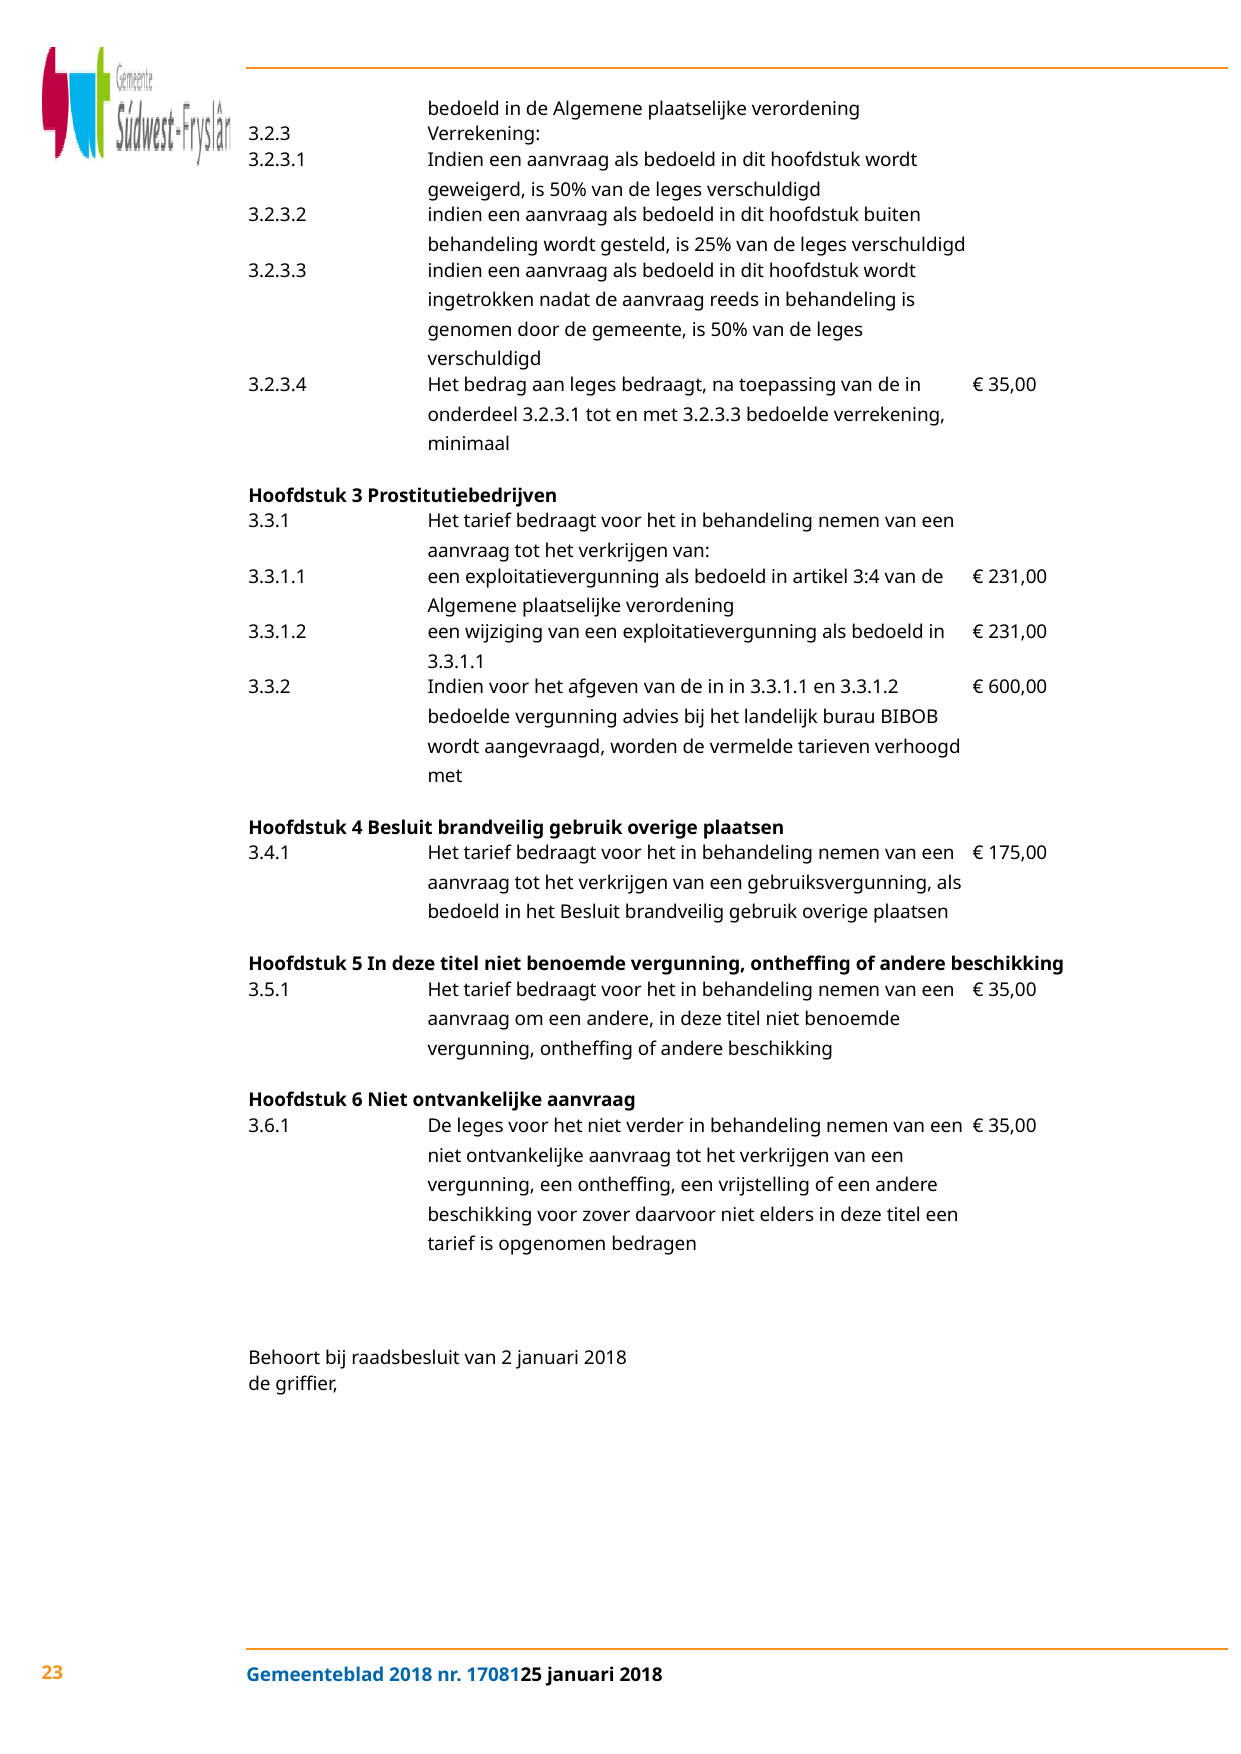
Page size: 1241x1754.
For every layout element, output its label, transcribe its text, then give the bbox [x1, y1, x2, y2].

table_cell € 35,00 [973, 371, 1152, 456]
table_cell Het tarief bedraagt voor het in behandeling nemen van een aanvraag tot het verkrijgen van: [427, 508, 972, 563]
table_cell 3.3.2 [248, 674, 427, 788]
table_cell [248, 95, 427, 121]
table_cell [427, 788, 972, 814]
table_cell 3.3.1.2 [248, 618, 427, 674]
table_cell 3.6.1 [248, 1112, 427, 1256]
table_cell Het tarief bedraagt voor het in behandeling nemen van een aanvraag tot het verkrijgen van een gebruiksvergunning, als bedoeld in het Besluit brandveilig gebruik overige plaatsen [427, 840, 972, 924]
table_cell Hoofdstuk 3 Prostitutiebedrijven [248, 482, 1152, 508]
table_cell € 175,00 [973, 840, 1152, 924]
table_cell 3.2.3.4 [248, 371, 427, 456]
text de griffier, [248, 1370, 1152, 1396]
table_cell Het bedrag aan leges bedraagt, na toepassing van de in onderdeel 3.2.3.1 tot en met 3.2.3.3 bedoelde verrekening, minimaal [427, 371, 972, 456]
table_cell Indien een aanvraag als bedoeld in dit hoofdstuk wordt geweigerd, is 50% van de leges verschuldigd [427, 146, 972, 202]
table_cell indien een aanvraag als bedoeld in dit hoofdstuk buiten behandeling wordt gesteld, is 25% van de leges verschuldigd [427, 202, 972, 257]
table_cell [248, 1061, 427, 1087]
table_cell indien een aanvraag als bedoeld in dit hoofdstuk wordt ingetrokken nadat de aanvraag reeds in behandeling is genomen door de gemeente, is 50% van de leges verschuldigd [427, 257, 972, 371]
table_cell [427, 456, 972, 482]
table_cell [248, 1256, 427, 1282]
table_cell [973, 121, 1152, 146]
table_cell 3.4.1 [248, 840, 427, 924]
table_cell [973, 925, 1152, 950]
table_cell [248, 456, 427, 482]
table_cell [973, 202, 1152, 257]
table_cell [248, 925, 427, 950]
table_cell [427, 1061, 972, 1087]
table_cell [973, 146, 1152, 202]
table_cell [248, 788, 427, 814]
table_cell een wijziging van een exploitatievergunning als bedoeld in 3.3.1.1 [427, 618, 972, 674]
table_cell [973, 456, 1152, 482]
table_cell Het tarief bedraagt voor het in behandeling nemen van een aanvraag om een andere, in deze titel niet benoemde vergunning, ontheffing of andere beschikking [427, 976, 972, 1061]
text Behoort bij raadsbesluit van 2 januari 2018 [248, 1344, 1152, 1370]
table_cell 3.2.3.2 [248, 202, 427, 257]
table_cell bedoeld in de Algemene plaatselijke verordening [427, 95, 972, 121]
table_cell 3.2.3 [248, 121, 427, 146]
table_cell 3.2.3.3 [248, 257, 427, 371]
table_cell € 35,00 [973, 976, 1152, 1061]
table_cell 3.2.3.1 [248, 146, 427, 202]
table_cell 3.3.1 [248, 508, 427, 563]
table_cell Hoofdstuk 6 Niet ontvankelijke aanvraag [248, 1087, 1152, 1112]
table_cell een exploitatievergunning als bedoeld in artikel 3:4 van de Algemene plaatselijke verordening [427, 563, 972, 618]
table_cell De leges voor het niet verder in behandeling nemen van een niet ontvankelijke aanvraag tot het verkrijgen van een vergunning, een ontheffing, een vrijstelling of een andere beschikking voor zover daarvoor niet elders in deze titel een tarief is opgenomen bedragen [427, 1112, 972, 1256]
table_cell [973, 1256, 1152, 1282]
table_cell Hoofdstuk 5 In deze titel niet benoemde vergunning, ontheffing of andere beschikking [248, 950, 1152, 976]
table_cell € 231,00 [973, 618, 1152, 674]
table_cell Indien voor het afgeven van de in in 3.3.1.1 en 3.3.1.2 bedoelde vergunning advies bij het landelijk burau BIBOB wordt aangevraagd, worden de vermelde tarieven verhoogd met [427, 674, 972, 788]
table_cell [973, 1061, 1152, 1087]
table_cell [973, 257, 1152, 371]
table_cell € 231,00 [973, 563, 1152, 618]
table_cell [427, 925, 972, 950]
picture [41, 47, 231, 172]
table_cell 3.5.1 [248, 976, 427, 1061]
table_cell € 35,00 [973, 1112, 1152, 1256]
table_cell Hoofdstuk 4 Besluit brandveilig gebruik overige plaatsen [248, 814, 1152, 839]
table_cell [973, 788, 1152, 814]
table_cell [427, 1256, 972, 1282]
table_cell Verrekening: [427, 121, 972, 146]
table_cell [973, 95, 1152, 121]
table_cell 3.3.1.1 [248, 563, 427, 618]
table_cell € 600,00 [973, 674, 1152, 788]
table_cell [973, 508, 1152, 563]
